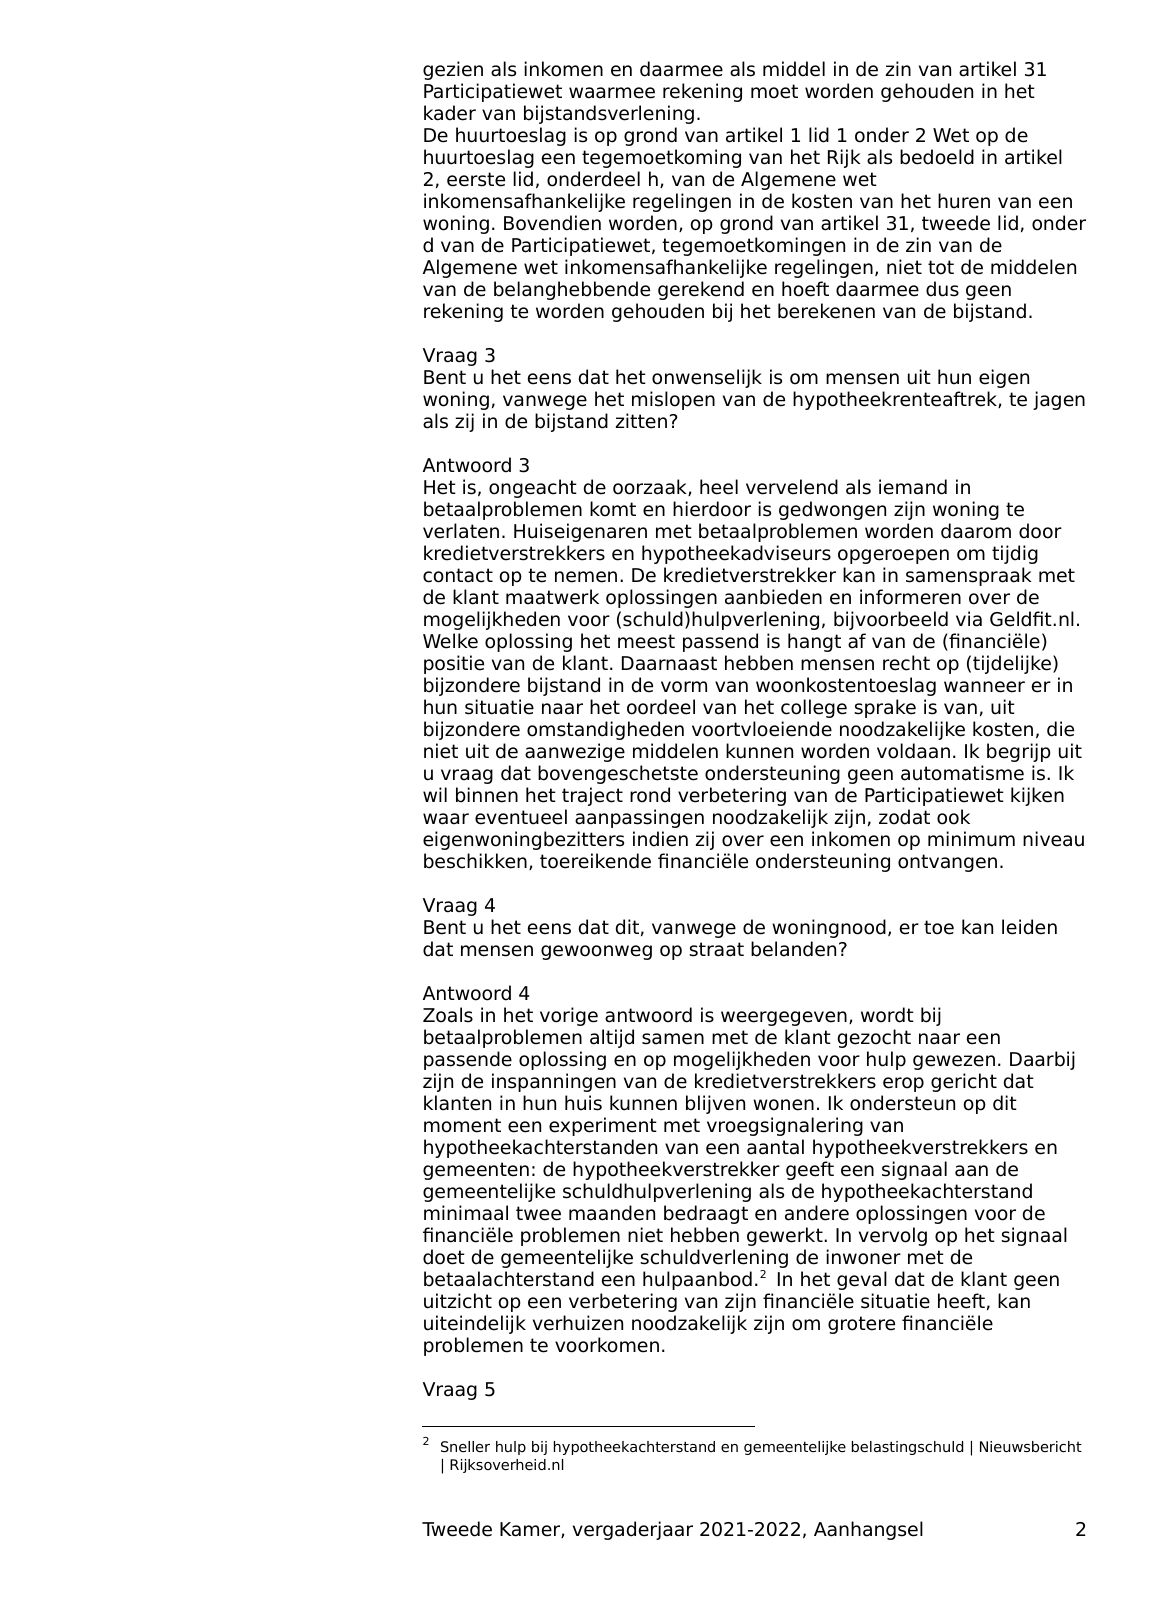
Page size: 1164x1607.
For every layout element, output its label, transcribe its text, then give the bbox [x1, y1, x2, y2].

text Vraag 4 [422, 895, 1087, 917]
text gezien als inkomen en daarmee als middel in de zin van artikel 31 Participatiewet waarmee rekening moet worden gehouden in het kader van bijstandsverlening. [422, 59, 1087, 125]
text De huurtoeslag is op grond van artikel 1 lid 1 onder 2 Wet op de huurtoeslag een tegemoetkoming van het Rijk als bedoeld in artikel 2, eerste lid, onderdeel h, van de Algemene wet inkomensafhankelijke regelingen in de kosten van het huren van een woning. Bovendien worden, op grond van artikel 31, tweede lid, onder d van de Participatiewet, tegemoetkomingen in de zin van de Algemene wet inkomensafhankelijke regelingen, niet tot de middelen van de belanghebbende gerekend en hoeft daarmee dus geen rekening te worden gehouden bij het berekenen van de bijstand. [422, 125, 1087, 323]
text Bent u het eens dat dit, vanwege de woningnood, er toe kan leiden dat mensen gewoonweg op straat belanden? [422, 917, 1087, 961]
text Het is, ongeacht de oorzaak, heel vervelend als iemand in betaalproblemen komt en hierdoor is gedwongen zijn woning te verlaten. Huiseigenaren met betaalproblemen worden daarom door kredietverstrekkers en hypotheekadviseurs opgeroepen om tijdig contact op te nemen. De kredietverstrekker kan in samenspraak met de klant maatwerk oplossingen aanbieden en informeren over de mogelijkheden voor (schuld)hulpverlening, bijvoorbeeld via Geldfit.nl. Welke oplossing het meest passend is hangt af van de (financiële) positie van de klant. Daarnaast hebben mensen recht op (tijdelijke) bijzondere bijstand in de vorm van woonkostentoeslag wanneer er in hun situatie naar het oordeel van het college sprake is van, uit bijzondere omstandigheden voortvloeiende noodzakelijke kosten, die niet uit de aanwezige middelen kunnen worden voldaan. Ik begrijp uit u vraag dat bovengeschetste ondersteuning geen automatisme is. Ik wil binnen het traject rond verbetering van de Participatiewet kijken waar eventueel aanpassingen noodzakelijk zijn, zodat ook eigenwoningbezitters indien zij over een inkomen op minimum niveau beschikken, toereikende financiële ondersteuning ontvangen. [422, 477, 1087, 873]
text Antwoord 4 [422, 983, 1087, 1005]
text Sneller hulp bij hypotheekachterstand en gemeentelijke belastingschuld | Nieuwsbericht | Rijksoverheid.nl [422, 1435, 1087, 1474]
text Vraag 3 [422, 345, 1087, 367]
text Vraag 5 [422, 1379, 1087, 1401]
text Zoals in het vorige antwoord is weergegeven, wordt bij betaalproblemen altijd samen met de klant gezocht naar een passende oplossing en op mogelijkheden voor hulp gewezen. Daarbij zijn de inspanningen van de kredietverstrekkers erop gericht dat klanten in hun huis kunnen blijven wonen. Ik ondersteun op dit moment een experiment met vroegsignalering van hypotheekachterstanden van een aantal hypotheekverstrekkers en gemeenten: de hypotheekverstrekker geeft een signaal aan de gemeentelijke schuldhulpverlening als de hypotheekachterstand minimaal twee maanden bedraagt en andere oplossingen voor de financiële problemen niet hebben gewerkt. In vervolg op het signaal doet de gemeentelijke schuldverlening de inwoner met de betaalachterstand een hulpaanbod. In het geval dat de klant geen uitzicht op een verbetering van zijn financiële situatie heeft, kan uiteindelijk verhuizen noodzakelijk zijn om grotere financiële problemen te voorkomen. [422, 1005, 1087, 1357]
text Antwoord 3 [422, 455, 1087, 477]
text Bent u het eens dat het onwenselijk is om mensen uit hun eigen woning, vanwege het mislopen van de hypotheekrenteaftrek, te jagen als zij in de bijstand zitten? [422, 367, 1087, 433]
